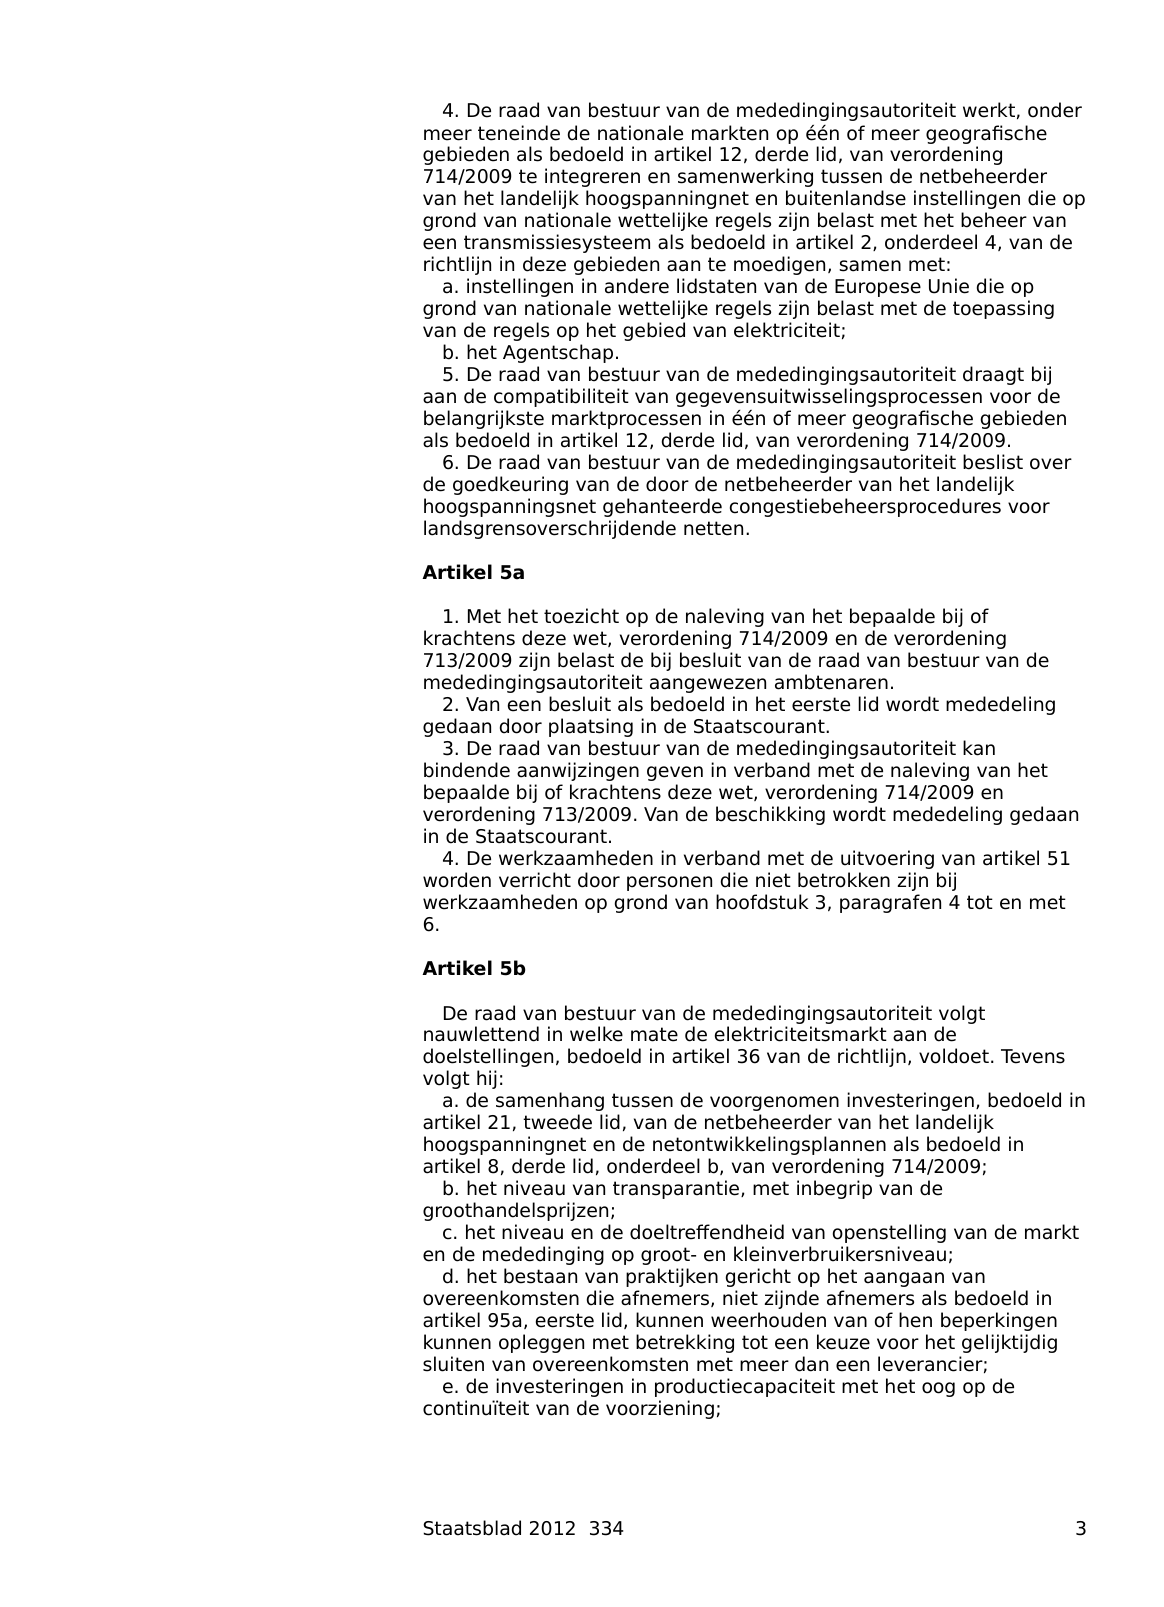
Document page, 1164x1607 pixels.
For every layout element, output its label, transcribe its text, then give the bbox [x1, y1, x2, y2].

text e. de investeringen in productiecapaciteit met het oog op de continuïteit van de voorziening; [422, 1376, 1087, 1420]
text 3. De raad van bestuur van de mededingingsautoriteit kan bindende aanwijzingen geven in verband met de naleving van het bepaalde bij of krachtens deze wet, verordening 714/2009 en verordening 713/2009. Van de beschikking wordt mededeling gedaan in de Staatscourant. [422, 738, 1087, 848]
text a. instellingen in andere lidstaten van de Europese Unie die op grond van nationale wettelijke regels zijn belast met de toepassing van de regels op het gebied van elektriciteit; [422, 276, 1087, 342]
text a. de samenhang tussen de voorgenomen investeringen, bedoeld in artikel 21, tweede lid, van de netbeheerder van het landelijk hoogspanningnet en de netontwikkelingsplannen als bedoeld in artikel 8, derde lid, onderdeel b, van verordening 714/2009; [422, 1090, 1087, 1178]
text 4. De raad van bestuur van de mededingingsautoriteit werkt, onder meer teneinde de nationale markten op één of meer geografische gebieden als bedoeld in artikel 12, derde lid, van verordening 714/2009 te integreren en samenwerking tussen de netbeheerder van het landelijk hoogspanningnet en buitenlandse instellingen die op grond van nationale wettelijke regels zijn belast met het beheer van een transmissiesysteem als bedoeld in artikel 2, onderdeel 4, van de richtlijn in deze gebieden aan te moedigen, samen met: [422, 100, 1087, 276]
subtitle Artikel 5b [422, 958, 1087, 980]
text De raad van bestuur van de mededingingsautoriteit volgt nauwlettend in welke mate de elektriciteitsmarkt aan de doelstellingen, bedoeld in artikel 36 van de richtlijn, voldoet. Tevens volgt hij: [422, 1002, 1087, 1090]
text 2. Van een besluit als bedoeld in het eerste lid wordt mededeling gedaan door plaatsing in de Staatscourant. [422, 694, 1087, 738]
text c. het niveau en de doeltreffendheid van openstelling van de markt en de mededinging op groot- en kleinverbruikersniveau; [422, 1222, 1087, 1266]
subtitle Artikel 5a [422, 562, 1087, 584]
text d. het bestaan van praktijken gericht op het aangaan van overeenkomsten die afnemers, niet zijnde afnemers als bedoeld in artikel 95a, eerste lid, kunnen weerhouden van of hen beperkingen kunnen opleggen met betrekking tot een keuze voor het gelijktijdig sluiten van overeenkomsten met meer dan een leverancier; [422, 1266, 1087, 1376]
text 1. Met het toezicht op de naleving van het bepaalde bij of krachtens deze wet, verordening 714/2009 en de verordening 713/2009 zijn belast de bij besluit van de raad van bestuur van de mededingingsautoriteit aangewezen ambtenaren. [422, 606, 1087, 694]
text 5. De raad van bestuur van de mededingingsautoriteit draagt bij aan de compatibiliteit van gegevensuitwisselingsprocessen voor de belangrijkste marktprocessen in één of meer geografische gebieden als bedoeld in artikel 12, derde lid, van verordening 714/2009. [422, 364, 1087, 452]
text b. het niveau van transparantie, met inbegrip van de groothandelsprijzen; [422, 1178, 1087, 1222]
text b. het Agentschap. [422, 342, 1087, 364]
text 6. De raad van bestuur van de mededingingsautoriteit beslist over de goedkeuring van de door de netbeheerder van het landelijk hoogspanningsnet gehanteerde congestiebeheersprocedures voor landsgrensoverschrijdende netten. [422, 452, 1087, 540]
text 4. De werkzaamheden in verband met de uitvoering van artikel 51 worden verricht door personen die niet betrokken zijn bij werkzaamheden op grond van hoofdstuk 3, paragrafen 4 tot en met 6. [422, 848, 1087, 936]
